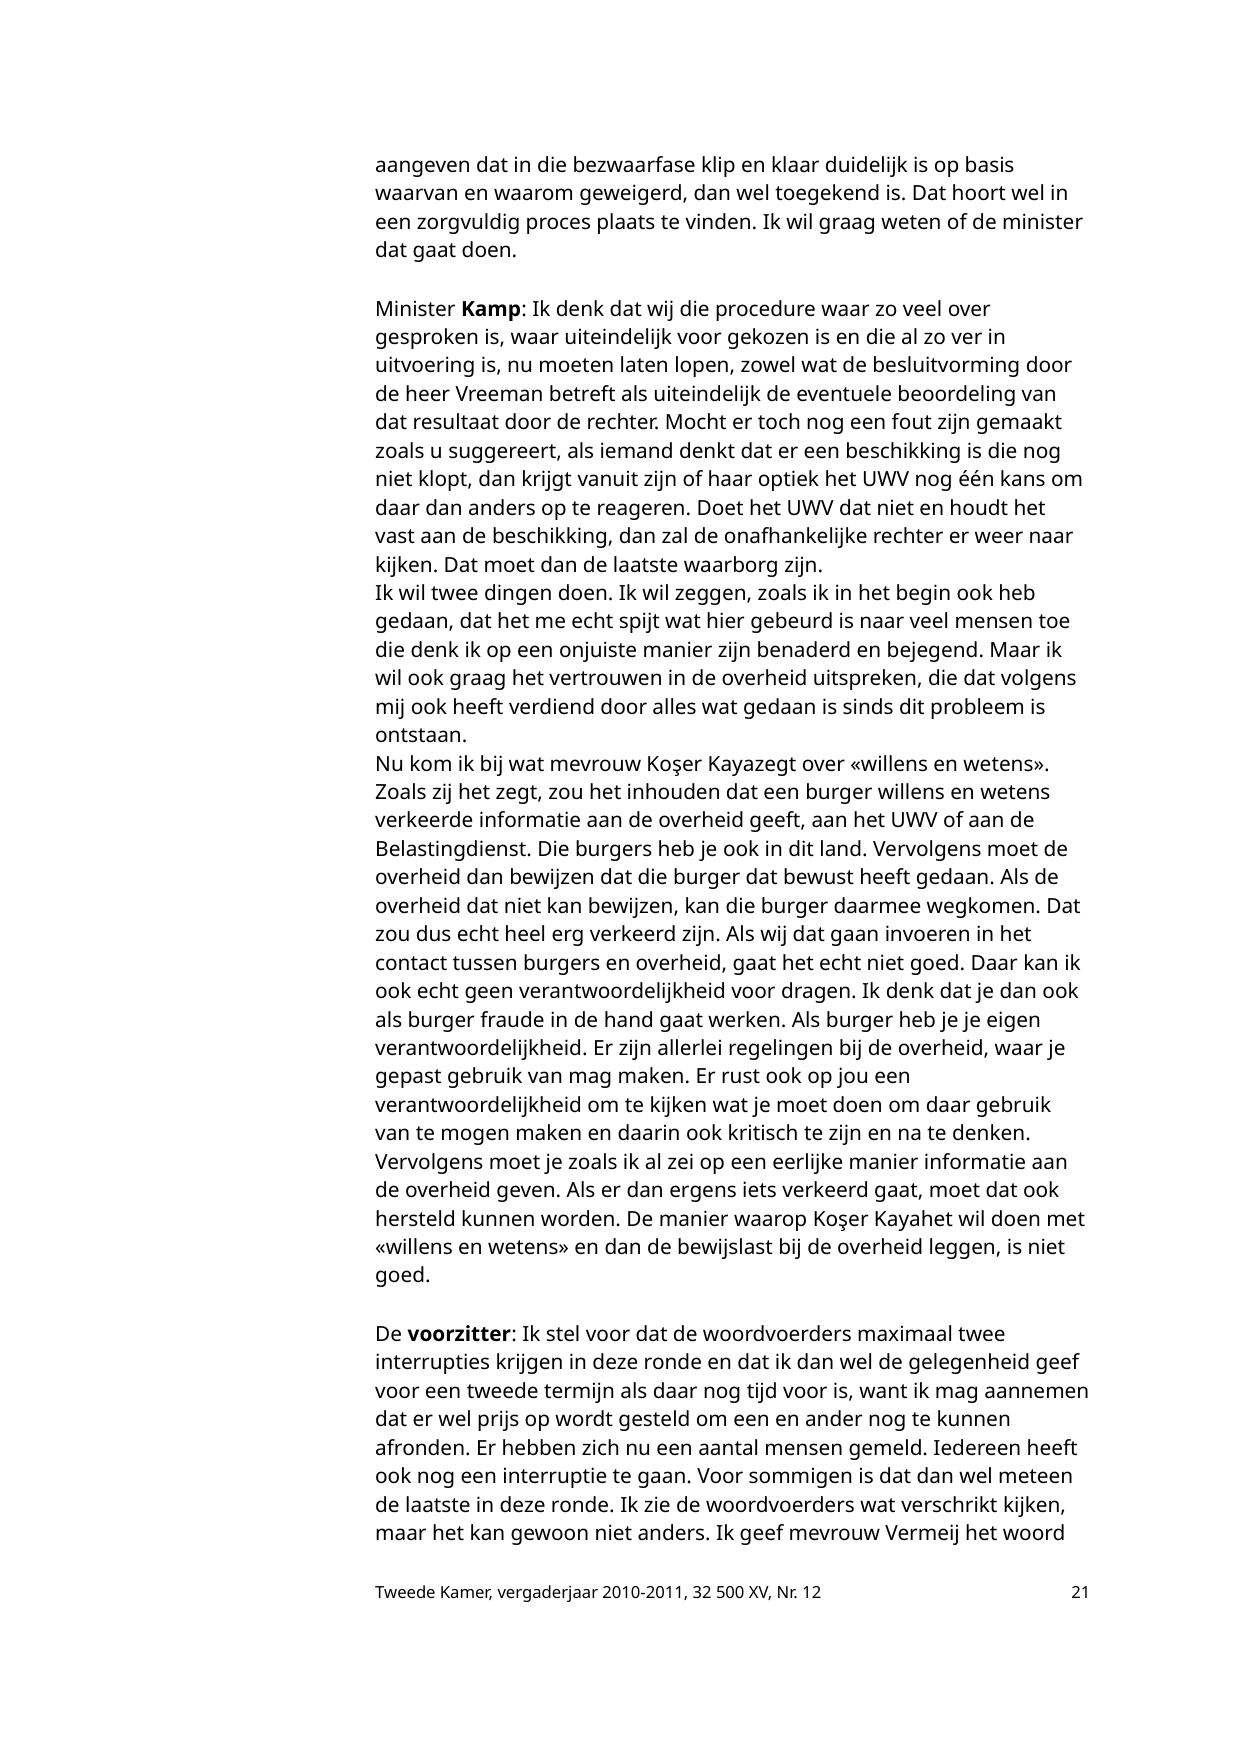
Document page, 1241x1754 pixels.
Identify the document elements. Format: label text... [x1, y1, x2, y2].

text Minister Kamp: Ik denk dat wij die procedure waar zo veel over gesproken is, waar uiteindelijk voor gekozen is en die al zo ver in uitvoering is, nu moeten laten lopen, zowel wat de besluitvorming door de heer Vreeman betreft als uiteindelijk de eventuele beoordeling van dat resultaat door de rechter. Mocht er toch nog een fout zijn gemaakt zoals u suggereert, als iemand denkt dat er een beschikking is die nog niet klopt, dan krijgt vanuit zijn of haar optiek het UWV nog één kans om daar dan anders op te reageren. Doet het UWV dat niet en houdt het vast aan de beschikking, dan zal de onafhankelijke rechter er weer naar kijken. Dat moet dan de laatste waarborg zijn. [375, 294, 1090, 578]
text aangeven dat in die bezwaarfase klip en klaar duidelijk is op basis waarvan en waarom geweigerd, dan wel toegekend is. Dat hoort wel in een zorgvuldig proces plaats te vinden. Ik wil graag weten of de minister dat gaat doen. [375, 150, 1090, 264]
text Nu kom ik bij wat mevrouw Koşer Kayazegt over «willens en wetens». Zoals zij het zegt, zou het inhouden dat een burger willens en wetens verkeerde informatie aan de overheid geeft, aan het UWV of aan de Belastingdienst. Die burgers heb je ook in dit land. Vervolgens moet de overheid dan bewijzen dat die burger dat bewust heeft gedaan. Als de overheid dat niet kan bewijzen, kan die burger daarmee wegkomen. Dat zou dus echt heel erg verkeerd zijn. Als wij dat gaan invoeren in het contact tussen burgers en overheid, gaat het echt niet goed. Daar kan ik ook echt geen verantwoordelijkheid voor dragen. Ik denk dat je dan ook als burger fraude in de hand gaat werken. Als burger heb je je eigen verantwoordelijkheid. Er zijn allerlei regelingen bij de overheid, waar je gepast gebruik van mag maken. Er rust ook op jou een verantwoordelijkheid om te kijken wat je moet doen om daar gebruik van te mogen maken en daarin ook kritisch te zijn en na te denken. Vervolgens moet je zoals ik al zei op een eerlijke manier informatie aan de overheid geven. Als er dan ergens iets verkeerd gaat, moet dat ook hersteld kunnen worden. De manier waarop Koşer Kayahet wil doen met «willens en wetens» en dan de bewijslast bij de overheid leggen, is niet goed. [375, 749, 1090, 1289]
text Ik wil twee dingen doen. Ik wil zeggen, zoals ik in het begin ook heb gedaan, dat het me echt spijt wat hier gebeurd is naar veel mensen toe die denk ik op een onjuiste manier zijn benaderd en bejegend. Maar ik wil ook graag het vertrouwen in de overheid uitspreken, die dat volgens mij ook heeft verdiend door alles wat gedaan is sinds dit probleem is ontstaan. [375, 578, 1090, 749]
text De voorzitter: Ik stel voor dat de woordvoerders maximaal twee interrupties krijgen in deze ronde en dat ik dan wel de gelegenheid geef voor een tweede termijn als daar nog tijd voor is, want ik mag aannemen dat er wel prijs op wordt gesteld om een en ander nog te kunnen afronden. Er hebben zich nu een aantal mensen gemeld. Iedereen heeft ook nog een interruptie te gaan. Voor sommigen is dat dan wel meteen de laatste in deze ronde. Ik zie de woordvoerders wat verschrikt kijken, maar het kan gewoon niet anders. Ik geef mevrouw Vermeij het woord [375, 1319, 1090, 1547]
